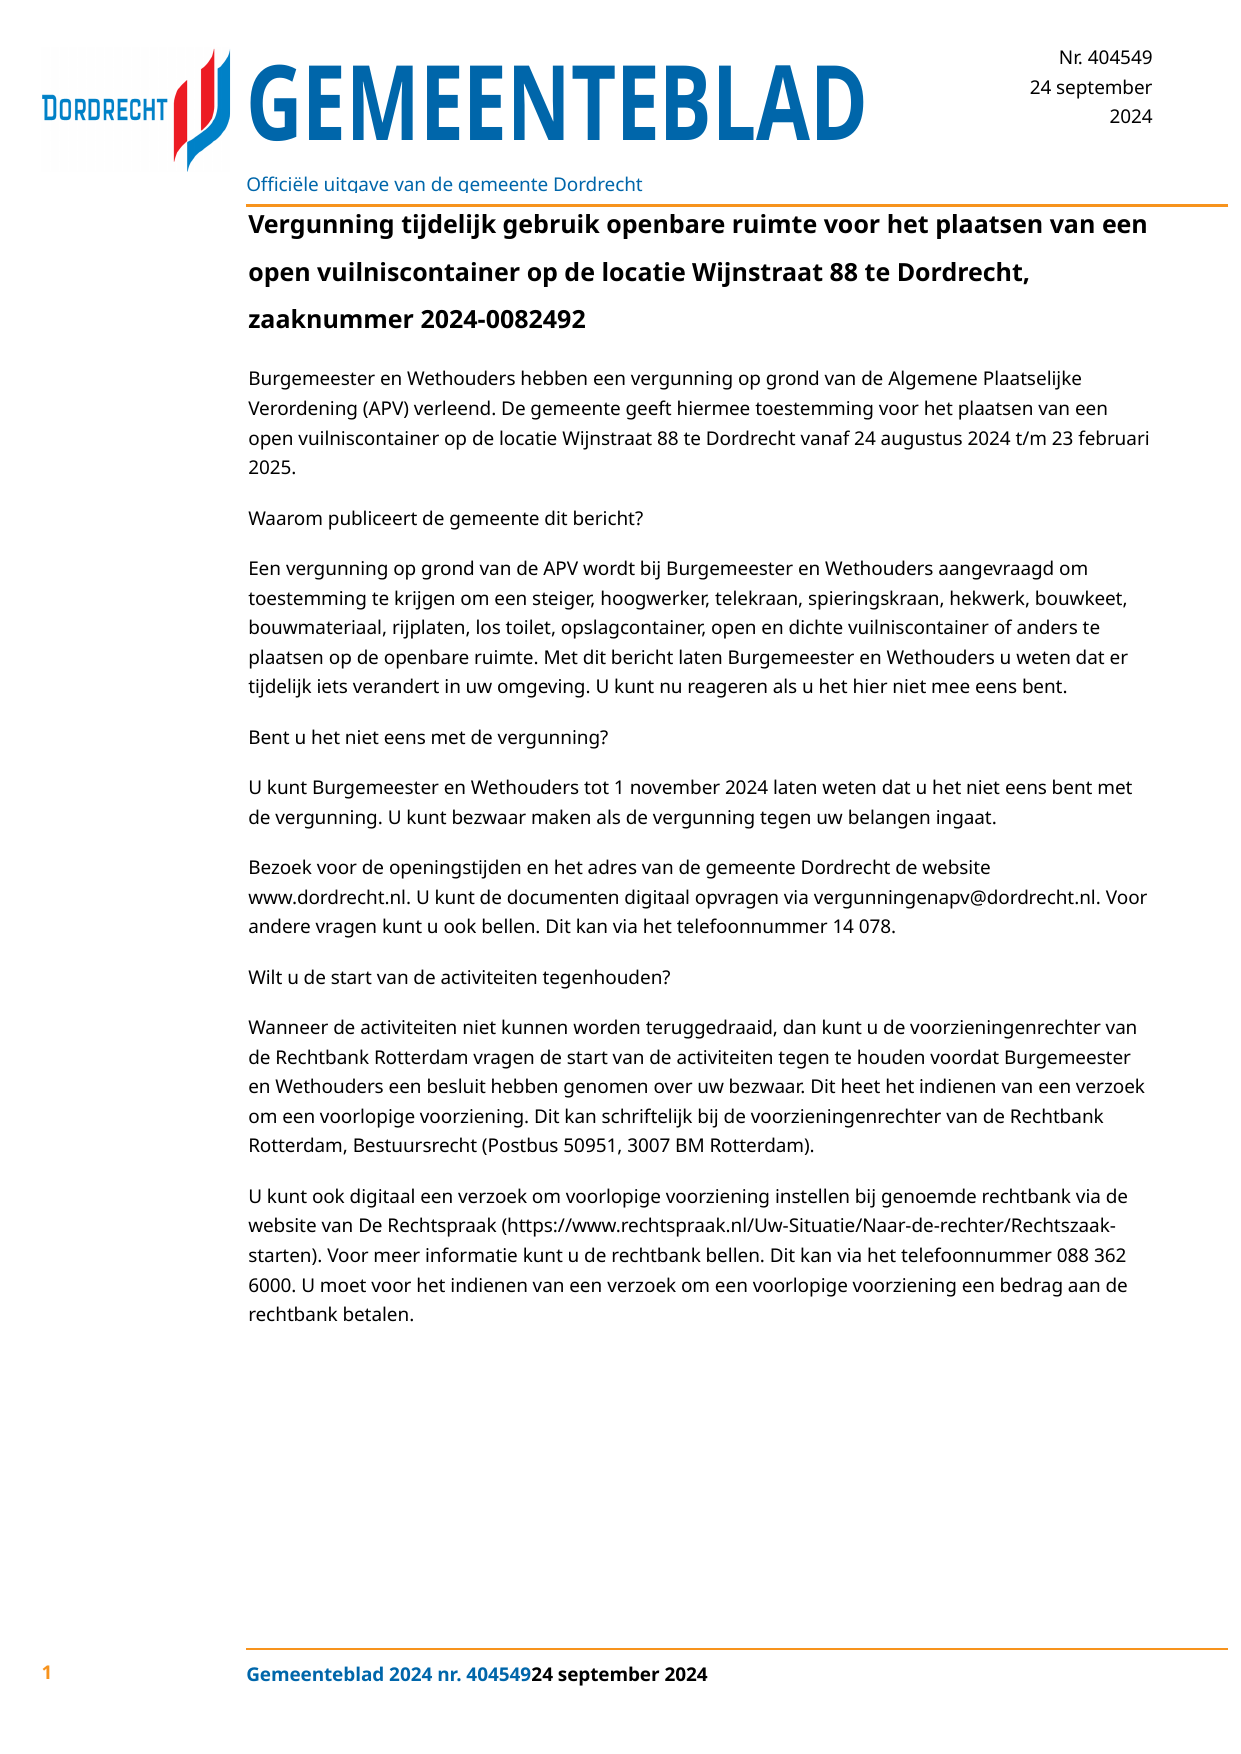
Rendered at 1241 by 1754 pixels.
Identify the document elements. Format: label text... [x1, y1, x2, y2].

picture [41, 47, 231, 172]
text Wilt u de start van de activiteiten tegenhouden? [248, 964, 1152, 989]
text Bezoek voor de openingstijden en het adres van de gemeente Dordrecht de website www.dordrecht.nl. U kunt de documenten digitaal opvragen via vergunningenapv@dordrecht.nl. Voor andere vragen kunt u ook bellen. Dit kan via het telefoonnummer 14 078. [248, 854, 1152, 939]
text U kunt Burgemeester en Wethouders tot 1 november 2024 laten weten dat u het niet eens bent met de vergunning. U kunt bezwaar maken als de vergunning tegen uw belangen ingaat. [248, 774, 1152, 829]
text Een vergunning op grond van de APV wordt bij Burgemeester en Wethouders aangevraagd om toestemming te krijgen om een steiger, hoogwerker, telekraan, spieringskraan, hekwerk, bouwkeet, bouwmateriaal, rijplaten, los toilet, opslagcontainer, open en dichte vuilniscontainer of anders te plaatsen op de openbare ruimte. Met dit bericht laten Burgemeester en Wethouders u weten dat er tijdelijk iets verandert in uw omgeving. U kunt nu reageren als u het hier niet mee eens bent. [248, 555, 1152, 699]
text Vergunning tijdelijk gebruik openbare ruimte voor het plaatsen van een open vuilniscontainer op de locatie Wijnstraat 88 te Dordrecht, zaaknummer 2024-0082492 [248, 207, 1152, 336]
text Wanneer de activiteiten niet kunnen worden teruggedraaid, dan kunt u de voorzieningenrechter van de Rechtbank Rotterdam vragen de start van de activiteiten tegen te houden voordat Burgemeester en Wethouders een besluit hebben genomen over uw bezwaar. Dit heet het indienen van een verzoek om een voorlopige voorziening. Dit kan schriftelijk bij de voorzieningenrechter van de Rechtbank Rotterdam, Bestuursrecht (Postbus 50951, 3007 BM Rotterdam). [248, 1014, 1152, 1158]
text U kunt ook digitaal een verzoek om voorlopige voorziening instellen bij genoemde rechtbank via de website van De Rechtspraak (https://www.rechtspraak.nl/Uw-Situatie/Naar-de-rechter/Rechtszaak-starten). Voor meer informatie kunt u de rechtbank bellen. Dit kan via het telefoonnummer 088 362 6000. U moet voor het indienen van een verzoek om een voorlopige voorziening een bedrag aan de rechtbank betalen. [248, 1183, 1152, 1327]
text Burgemeester en Wethouders hebben een vergunning op grond van de Algemene Plaatselijke Verordening (APV) verleend. De gemeente geeft hiermee toestemming voor het plaatsen van een open vuilniscontainer op de locatie Wijnstraat 88 te Dordrecht vanaf 24 augustus 2024 t/m 23 februari 2025. [248, 366, 1152, 480]
text Waarom publiceert de gemeente dit bericht? [248, 505, 1152, 530]
text Bent u het niet eens met de vergunning? [248, 724, 1152, 749]
